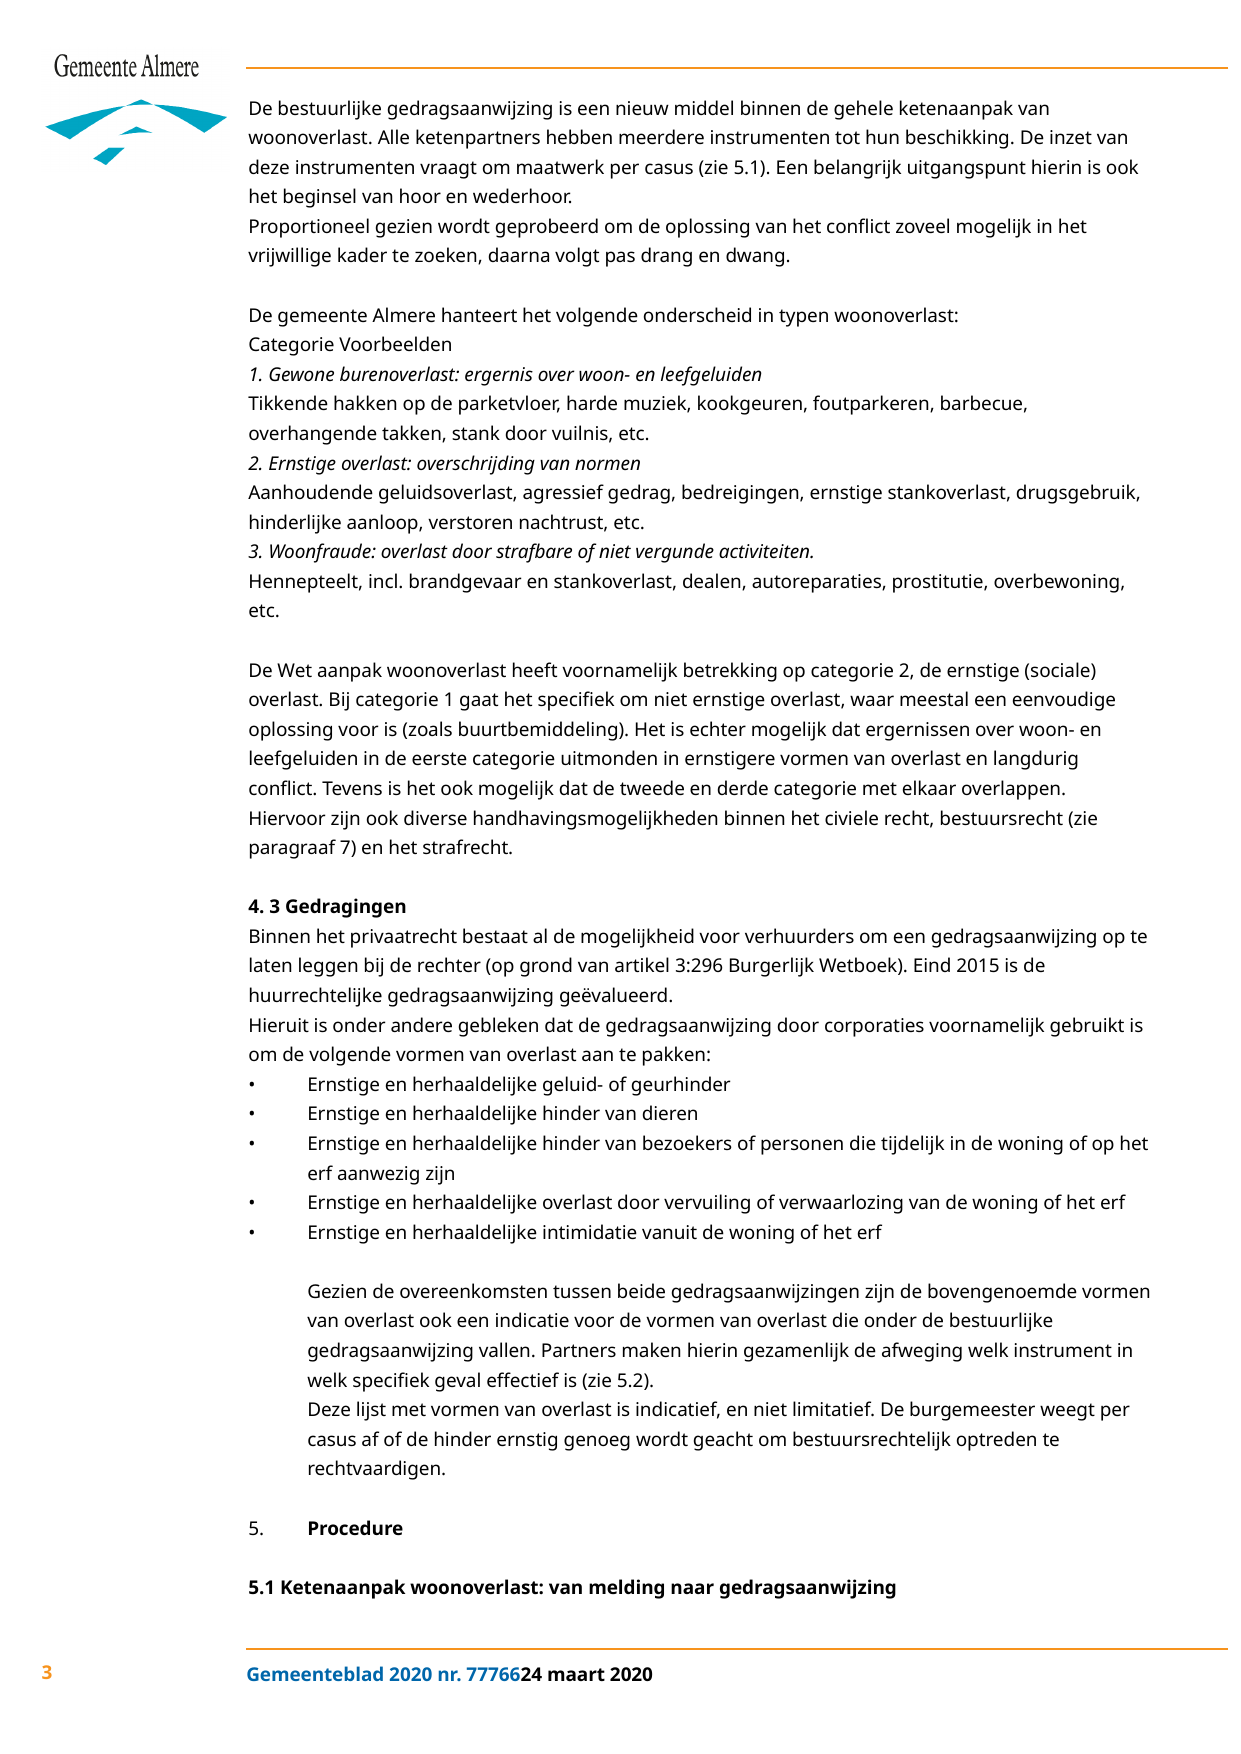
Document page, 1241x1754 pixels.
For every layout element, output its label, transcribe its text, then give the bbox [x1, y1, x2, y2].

text Hennepteelt, incl. brandgevaar en stankoverlast, dealen, autoreparaties, prostitutie, overbewoning, etc. [248, 568, 1152, 623]
text 4. 3 Gedragingen [248, 893, 1152, 919]
text Categorie Voorbeelden [248, 331, 1152, 357]
text Proportioneel gezien wordt geprobeerd om de oplossing van het conflict zoveel mogelijk in het vrijwillige kader te zoeken, daarna volgt pas drang en dwang. [248, 213, 1152, 268]
text Tikkende hakken op de parketvloer, harde muziek, kookgeuren, foutparkeren, barbecue, overhangende takken, stank door vuilnis, etc. [248, 391, 1152, 446]
text De Wet aanpak woonoverlast heeft voornamelijk betrekking op categorie 2, de ernstige (sociale) overlast. Bij categorie 1 gaat het specifiek om niet ernstige overlast, waar meestal een eenvoudige oplossing voor is (zoals buurtbemiddeling). Het is echter mogelijk dat ergernissen over woon- en leefgeluiden in de eerste categorie uitmonden in ernstigere vormen van overlast en langdurig conflict. Tevens is het ook mogelijk dat de tweede en derde categorie met elkaar overlappen. [248, 657, 1152, 801]
text 3. Woonfraude: overlast door strafbare of niet vergunde activiteiten. [248, 538, 1152, 564]
text Binnen het privaatrecht bestaat al de mogelijkheid voor verhuurders om een gedragsaanwijzing op te laten leggen bij de rechter (op grond van artikel 3:296 Burgerlijk Wetboek). Eind 2015 is de huurrechtelijke gedragsaanwijzing geëvalueerd. [248, 923, 1152, 1008]
text Hiervoor zijn ook diverse handhavingsmogelijkheden binnen het civiele recht, bestuursrecht (zie paragraaf 7) en het strafrecht. [248, 805, 1152, 860]
text De bestuurlijke gedragsaanwijzing is een nieuw middel binnen de gehele ketenaanpak van woonoverlast. Alle ketenpartners hebben meerdere instrumenten tot hun beschikking. De inzet van deze instrumenten vraagt om maatwerk per casus (zie 5.1). Een belangrijk uitgangspunt hierin is ook het beginsel van hoor en wederhoor. [248, 95, 1152, 209]
text 2. Ernstige overlast: overschrijding van normen [248, 450, 1152, 476]
list Ernstige en herhaaldelijke hinder van bezoekers of personen die tijdelijk in de woning of op het erf aanwezig zijn [248, 1130, 1152, 1186]
text 1. Gewone burenoverlast: ergernis over woon- en leefgeluiden [248, 361, 1152, 387]
list Deze lijst met vormen van overlast is indicatief, en niet limitatief. De burgemeester weegt per casus af of de hinder ernstig genoeg wordt geacht om bestuursrechtelijk optreden te rechtvaardigen. [248, 1396, 1152, 1481]
list Ernstige en herhaaldelijke geluid- of geurhinder [248, 1071, 1152, 1097]
text Hieruit is onder andere gebleken dat de gedragsaanwijzing door corporaties voornamelijk gebruikt is om de volgende vormen van overlast aan te pakken: [248, 1012, 1152, 1067]
picture [41, 47, 231, 172]
list Procedure [248, 1515, 1152, 1541]
list Ernstige en herhaaldelijke hinder van dieren [248, 1101, 1152, 1126]
text 5.1 Ketenaanpak woonoverlast: van melding naar gedragsaanwijzing [248, 1574, 1152, 1600]
list Ernstige en herhaaldelijke overlast door vervuiling of verwaarlozing van de woning of het erf [248, 1189, 1152, 1215]
text Aanhoudende geluidsoverlast, agressief gedrag, bedreigingen, ernstige stankoverlast, drugsgebruik, hinderlijke aanloop, verstoren nachtrust, etc. [248, 479, 1152, 535]
list Ernstige en herhaaldelijke intimidatie vanuit de woning of het erf [248, 1219, 1152, 1245]
list Gezien de overeenkomsten tussen beide gedragsaanwijzingen zijn de bovengenoemde vormen van overlast ook een indicatie voor de vormen van overlast die onder de bestuurlijke gedragsaanwijzing vallen. Partners maken hierin gezamenlijk de afweging welk instrument in welk specifiek geval effectief is (zie 5.2). [248, 1278, 1152, 1393]
text De gemeente Almere hanteert het volgende onderscheid in typen woonoverlast: [248, 302, 1152, 328]
